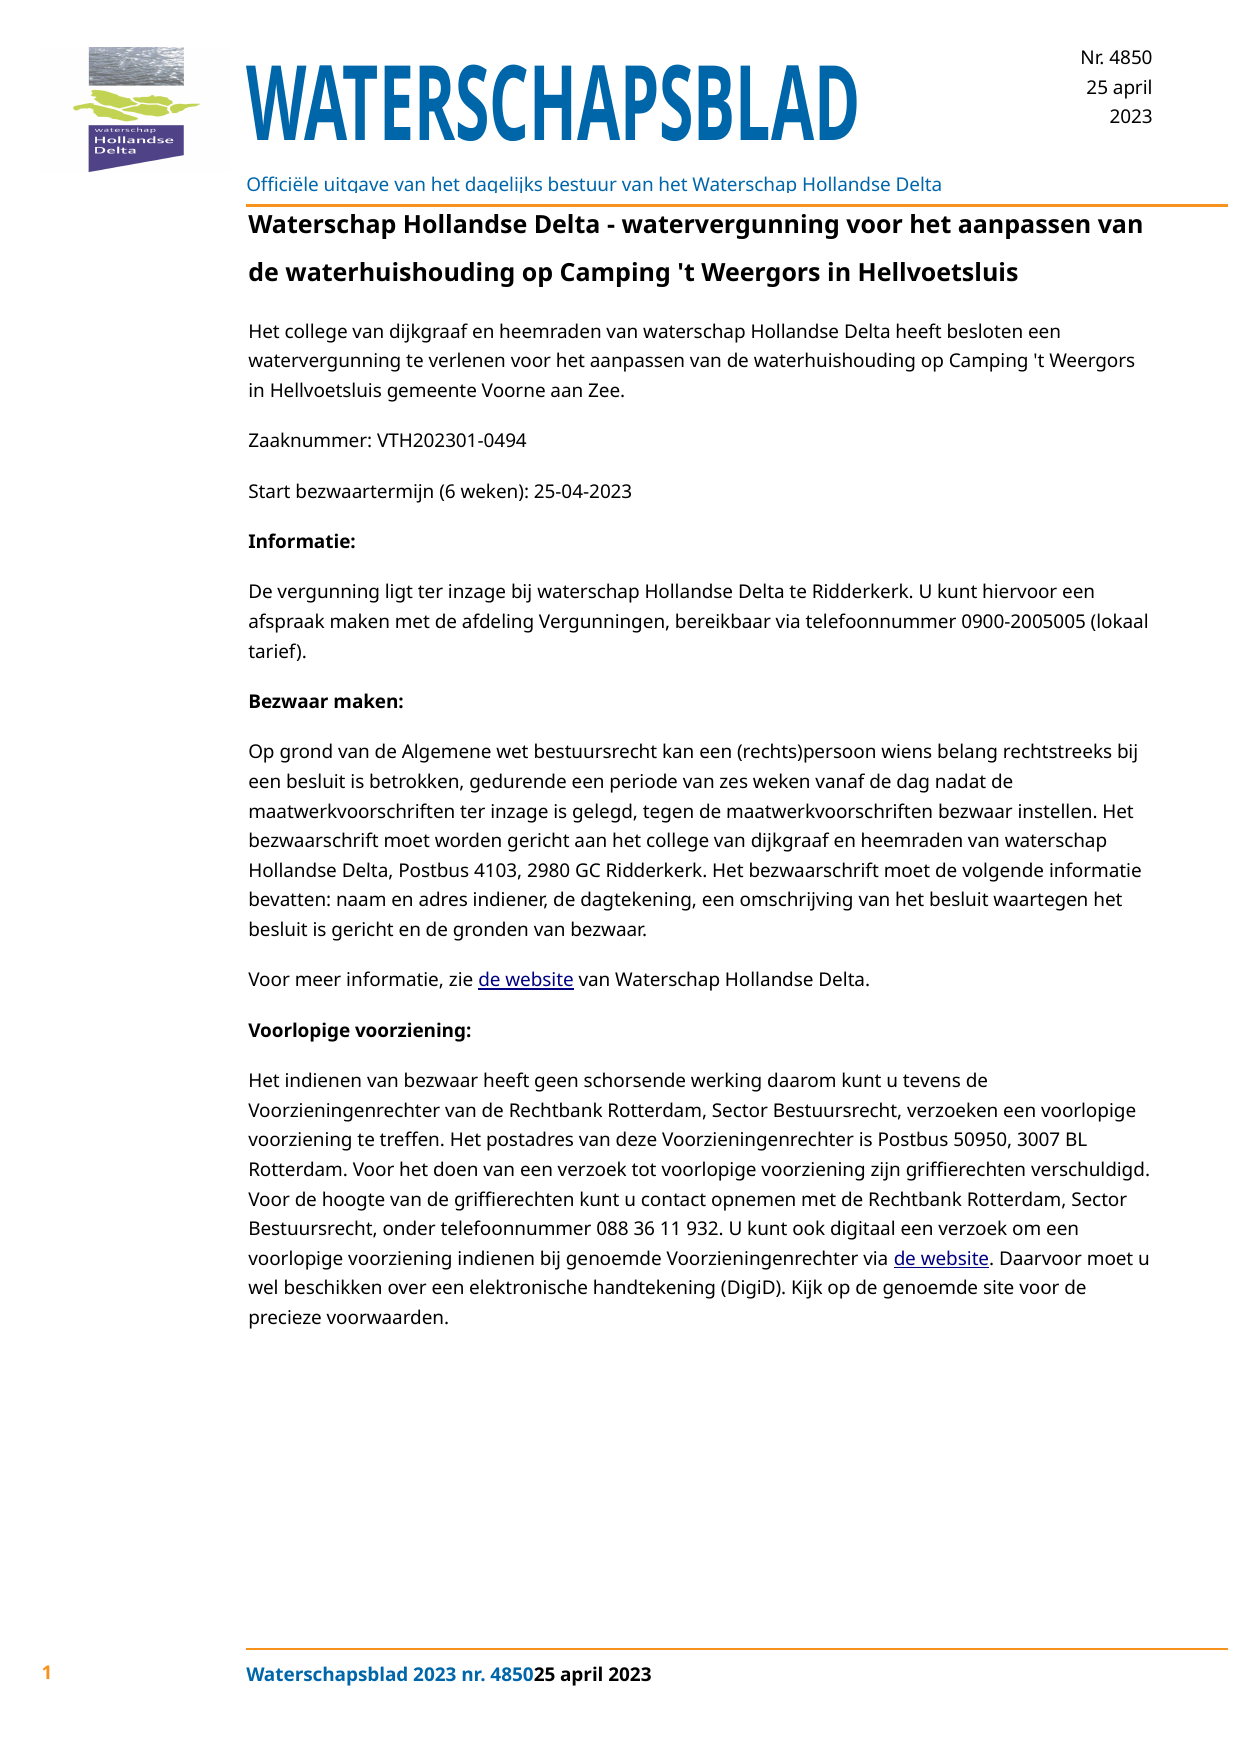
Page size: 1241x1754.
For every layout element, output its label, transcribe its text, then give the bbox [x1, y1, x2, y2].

text Voor meer informatie, zie de website van Waterschap Hollandse Delta. [248, 967, 1152, 992]
picture [41, 47, 231, 172]
text Bezwaar maken: [248, 688, 1152, 714]
text Informatie: [248, 528, 1152, 554]
text Waterschap Hollandse Delta - watervergunning voor het aanpassen van de waterhuishouding op Camping 't Weergors in Hellvoetsluis [248, 207, 1152, 288]
text Op grond van de Algemene wet bestuursrecht kan een (rechts)persoon wiens belang rechtstreeks bij een besluit is betrokken, gedurende een periode van zes weken vanaf de dag nadat de maatwerkvoorschriften ter inzage is gelegd, tegen de maatwerkvoorschriften bezwaar instellen. Het bezwaarschrift moet worden gericht aan het college van dijkgraaf en heemraden van waterschap Hollandse Delta, Postbus 4103, 2980 GC Ridderkerk. Het bezwaarschrift moet de volgende informatie bevatten: naam en adres indiener, de dagtekening, een omschrijving van het besluit waartegen het besluit is gericht en de gronden van bezwaar. [248, 739, 1152, 942]
text Zaaknummer: VTH202301-0494 [248, 427, 1152, 453]
text Start bezwaartermijn (6 weken): 25-04-2023 [248, 478, 1152, 504]
text Het college van dijkgraaf en heemraden van waterschap Hollandse Delta heeft besloten een watervergunning te verlenen voor het aanpassen van de waterhuishouding op Camping 't Weergors in Hellvoetsluis gemeente Voorne aan Zee. [248, 318, 1152, 403]
text Het indienen van bezwaar heeft geen schorsende werking daarom kunt u tevens de Voorzieningenrechter van de Rechtbank Rotterdam, Sector Bestuursrecht, verzoeken een voorlopige voorziening te treffen. Het postadres van deze Voorzieningenrechter is Postbus 50950, 3007 BL Rotterdam. Voor het doen van een verzoek tot voorlopige voorziening zijn griffierechten verschuldigd. Voor de hoogte van de griffierechten kunt u contact opnemen met de Rechtbank Rotterdam, Sector Bestuursrecht, onder telefoonnummer 088 36 11 932. U kunt ook digitaal een verzoek om een voorlopige voorziening indienen bij genoemde Voorzieningenrechter via de website. Daarvoor moet u wel beschikken over een elektronische handtekening (DigiD). Kijk op de genoemde site voor de precieze voorwaarden. [248, 1067, 1152, 1330]
text De vergunning ligt ter inzage bij waterschap Hollandse Delta te Ridderkerk. U kunt hiervoor een afspraak maken met de afdeling Vergunningen, bereikbaar via telefoonnummer 0900-2005005 (lokaal tarief). [248, 579, 1152, 664]
text Voorlopige voorziening: [248, 1017, 1152, 1043]
